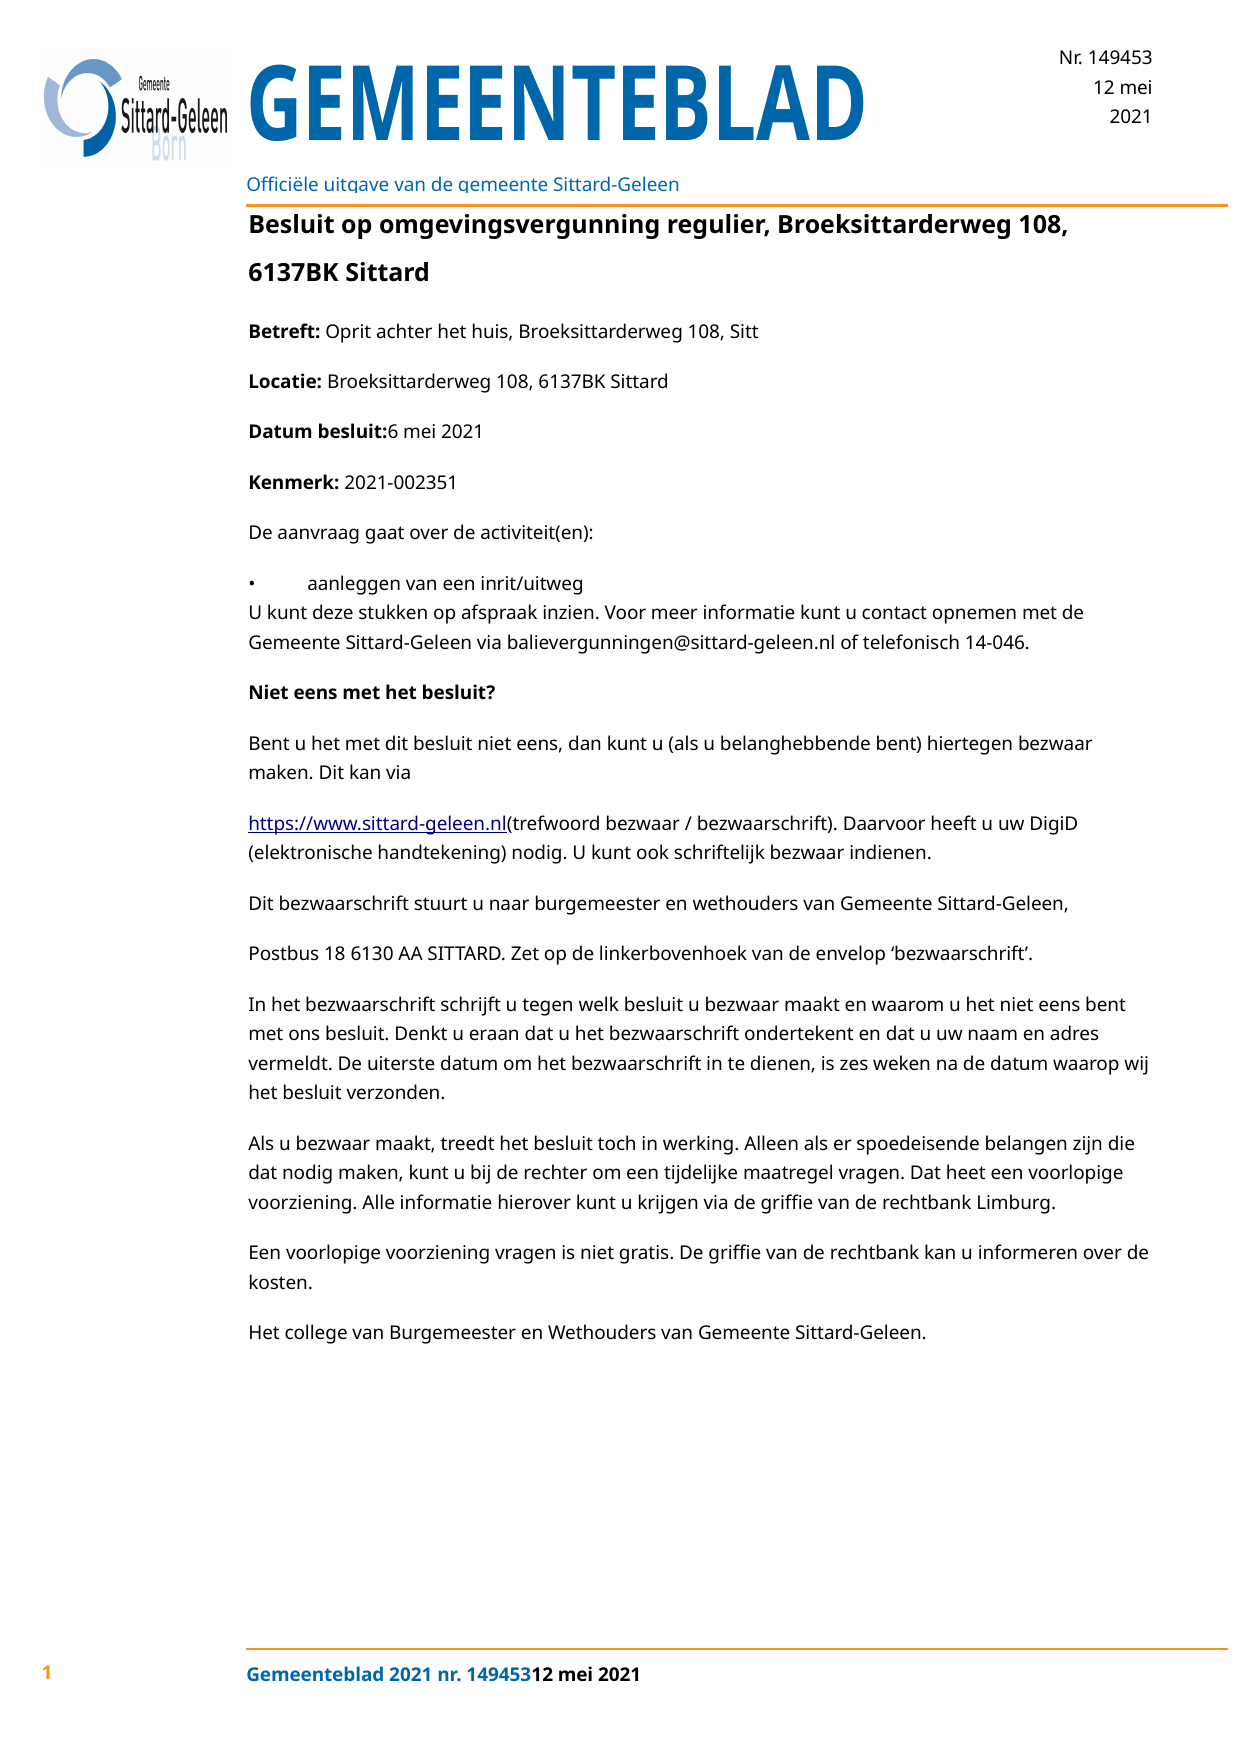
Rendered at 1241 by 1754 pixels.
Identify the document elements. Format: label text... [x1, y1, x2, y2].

text De aanvraag gaat over de activiteit(en): [248, 519, 1152, 545]
text Besluit op omgevingsvergunning regulier, Broeksittarderweg 108, 6137BK Sittard [248, 207, 1152, 288]
text Dit bezwaarschrift stuurt u naar burgemeester en wethouders van Gemeente Sittard-Geleen, [248, 890, 1152, 916]
text Kenmerk: 2021-002351 [248, 469, 1152, 495]
text Betreft: Oprit achter het huis, Broeksittarderweg 108, Sitt [248, 318, 1152, 344]
text Postbus 18 6130 AA SITTARD. Zet op de linkerbovenhoek van de envelop ‘bezwaarschrift’. [248, 940, 1152, 966]
text Het college van Burgemeester en Wethouders van Gemeente Sittard-Geleen. [248, 1319, 1152, 1345]
text Datum besluit:6 mei 2021 [248, 419, 1152, 444]
text Locatie: Broeksittarderweg 108, 6137BK Sittard [248, 368, 1152, 394]
text Niet eens met het besluit? [248, 679, 1152, 705]
text Een voorlopige voorziening vragen is niet gratis. De griffie van de rechtbank kan u informeren over de kosten. [248, 1239, 1152, 1295]
text Bent u het met dit besluit niet eens, dan kunt u (als u belanghebbende bent) hiertegen bezwaar maken. Dit kan via [248, 730, 1152, 785]
picture [41, 47, 231, 172]
text In het bezwaarschrift schrijft u tegen welk besluit u bezwaar maakt en waarom u het niet eens bent met ons besluit. Denkt u eraan dat u het bezwaarschrift ondertekent en dat u uw naam en adres vermeldt. De uiterste datum om het bezwaarschrift in te dienen, is zes weken na de datum waarop wij het besluit verzonden. [248, 991, 1152, 1105]
list aanleggen van een inrit/uitweg [248, 570, 1152, 596]
text U kunt deze stukken op afspraak inzien. Voor meer informatie kunt u contact opnemen met de Gemeente Sittard-Geleen via balievergunningen@sittard-geleen.nl of telefonisch 14-046. [248, 599, 1152, 655]
text Als u bezwaar maakt, treedt het besluit toch in werking. Alleen als er spoedeisende belangen zijn die dat nodig maken, kunt u bij de rechter om een tijdelijke maatregel vragen. Dat heet een voorlopige voorziening. Alle informatie hierover kunt u krijgen via de griffie van de rechtbank Limburg. [248, 1130, 1152, 1215]
text https://www.sittard-geleen.nl(trefwoord bezwaar / bezwaarschrift). Daarvoor heeft u uw DigiD (elektronische handtekening) nodig. U kunt ook schriftelijk bezwaar indienen. [248, 810, 1152, 865]
